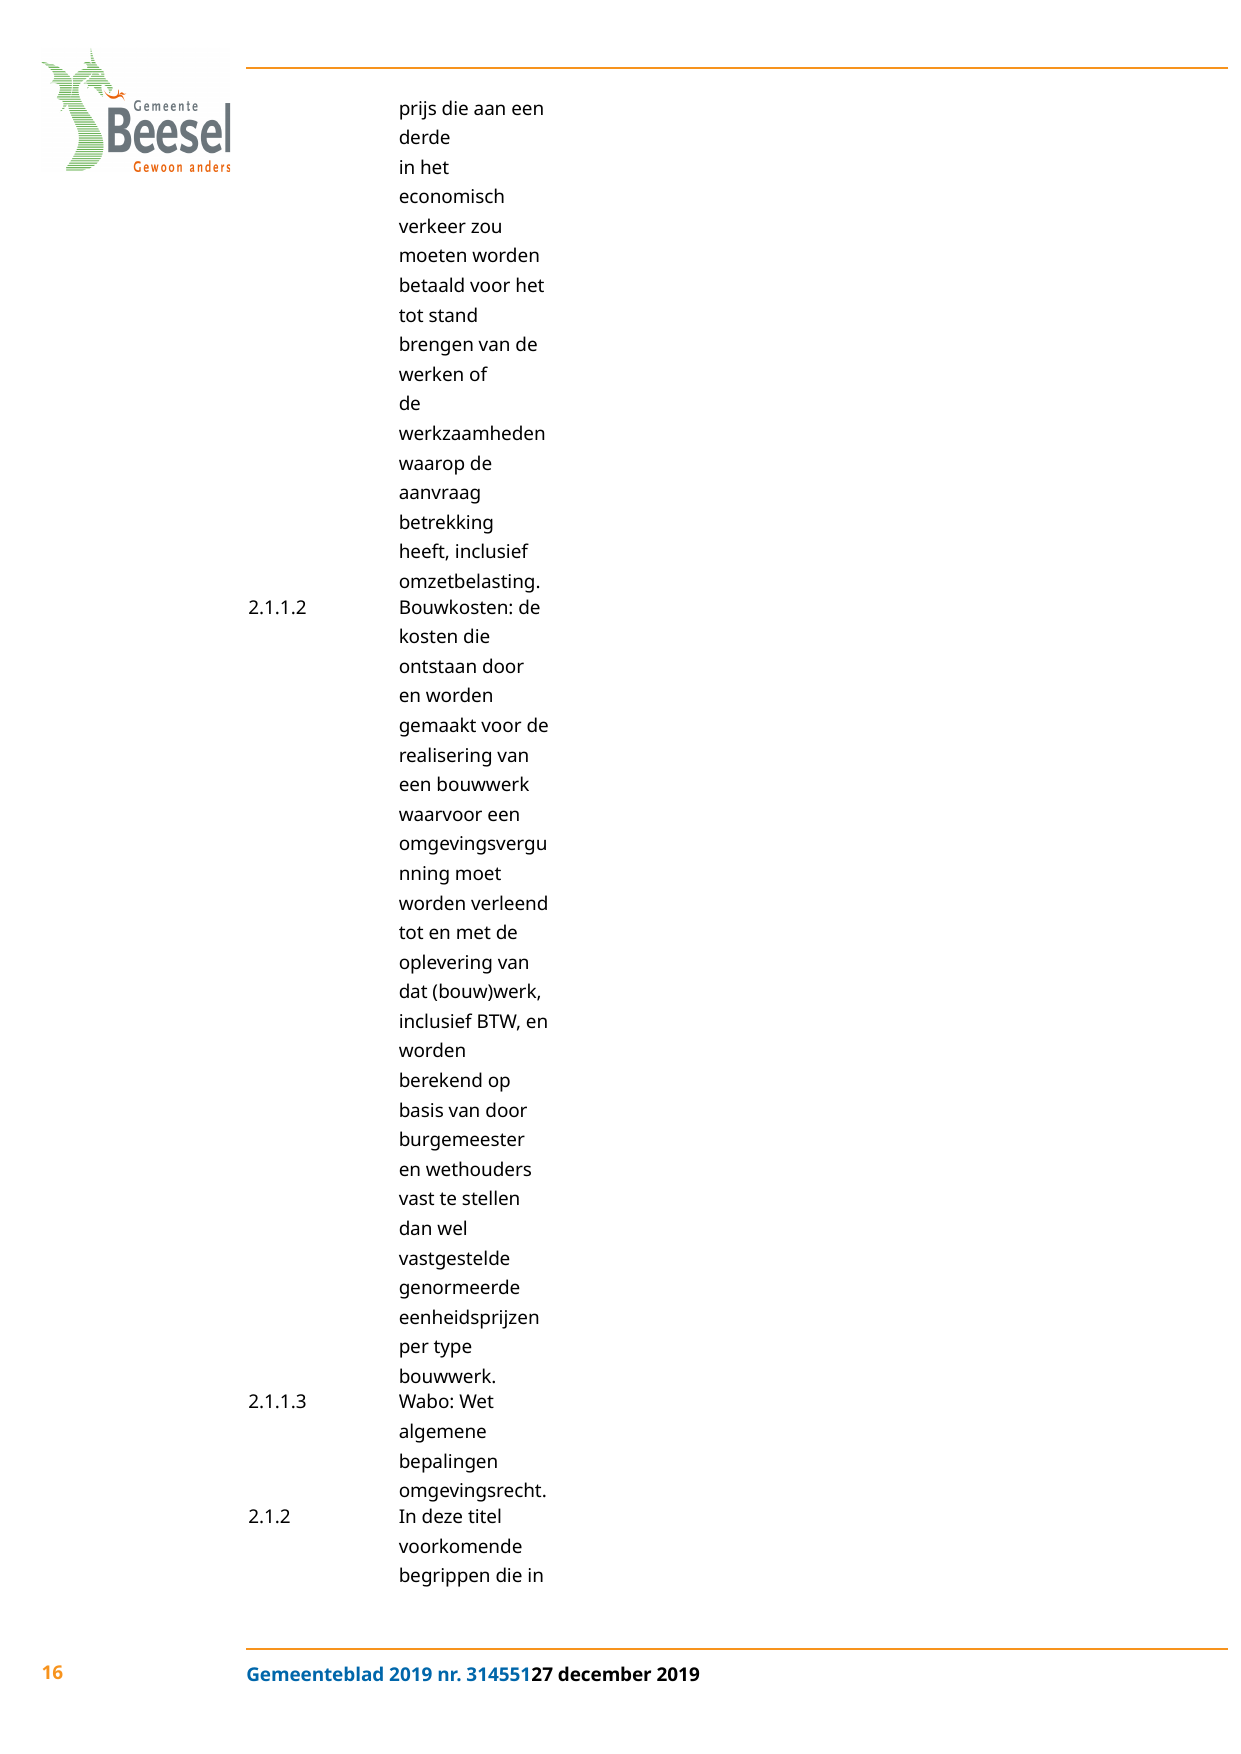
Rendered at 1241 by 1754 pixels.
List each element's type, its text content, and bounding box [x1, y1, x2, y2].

table_cell [549, 1503, 700, 1588]
table_cell 2.1.1.2 [248, 594, 398, 1389]
table_cell Wabo: Wet algemene bepalingen omgevingsrecht. [399, 1389, 549, 1503]
table_cell [549, 95, 700, 594]
table_cell prijs die aan een derde in het economisch verkeer zou moeten worden betaald voor het tot stand brengen van de werken of de werkzaamheden waarop de aanvraag betrekking heeft, inclusief omzetbelasting. [399, 95, 549, 594]
table_cell 2.1.1.3 [248, 1389, 398, 1503]
table_cell 2.1.2 [248, 1503, 398, 1588]
table_cell Bouwkosten: de kosten die ontstaan door en worden gemaakt voor de realisering van een bouwwerk waarvoor een omgevingsvergunning moet worden verleend tot en met de oplevering van dat (bouw)werk, inclusief BTW, en worden berekend op basis van door burgemeester en wethouders vast te stellen dan wel vastgestelde genormeerde eenheidsprijzen per type bouwwerk. [399, 594, 549, 1389]
table_cell In deze titel voorkomende begrippen die in [399, 1503, 549, 1588]
picture [41, 47, 231, 172]
table_cell [549, 1389, 700, 1503]
table_cell [248, 95, 398, 594]
table_cell [549, 594, 700, 1389]
